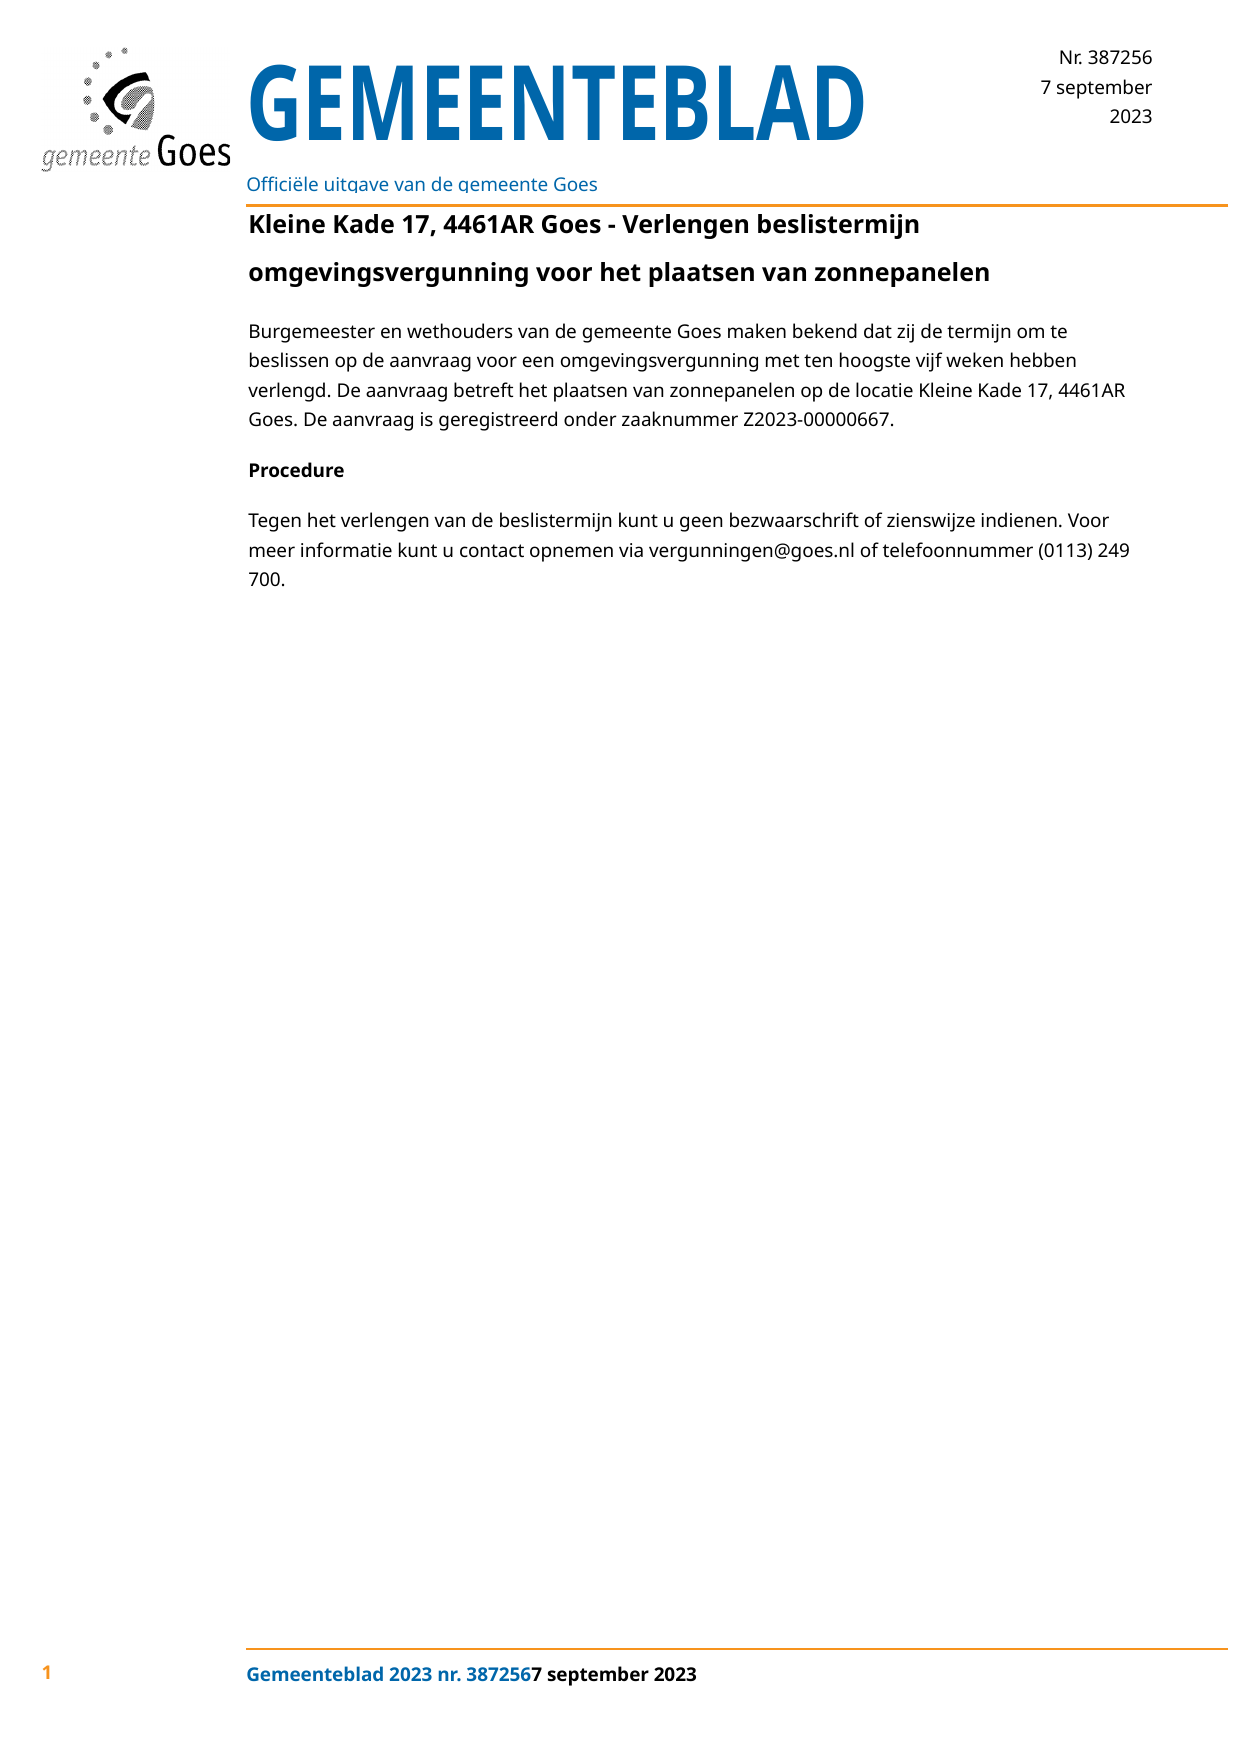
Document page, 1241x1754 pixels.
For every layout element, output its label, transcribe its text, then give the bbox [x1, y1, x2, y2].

text Procedure [248, 457, 1152, 483]
picture [41, 47, 231, 172]
text Kleine Kade 17, 4461AR Goes - Verlengen beslistermijn omgevingsvergunning voor het plaatsen van zonnepanelen [248, 207, 1152, 288]
text Tegen het verlengen van de beslistermijn kunt u geen bezwaarschrift of zienswijze indienen. Voor meer informatie kunt u contact opnemen via vergunningen@goes.nl of telefoonnummer (0113) 249 700. [248, 507, 1152, 592]
text Burgemeester en wethouders van de gemeente Goes maken bekend dat zij de termijn om te beslissen op de aanvraag voor een omgevingsvergunning met ten hoogste vijf weken hebben verlengd. De aanvraag betreft het plaatsen van zonnepanelen op de locatie Kleine Kade 17, 4461AR Goes. De aanvraag is geregistreerd onder zaaknummer Z2023-00000667. [248, 318, 1152, 432]
